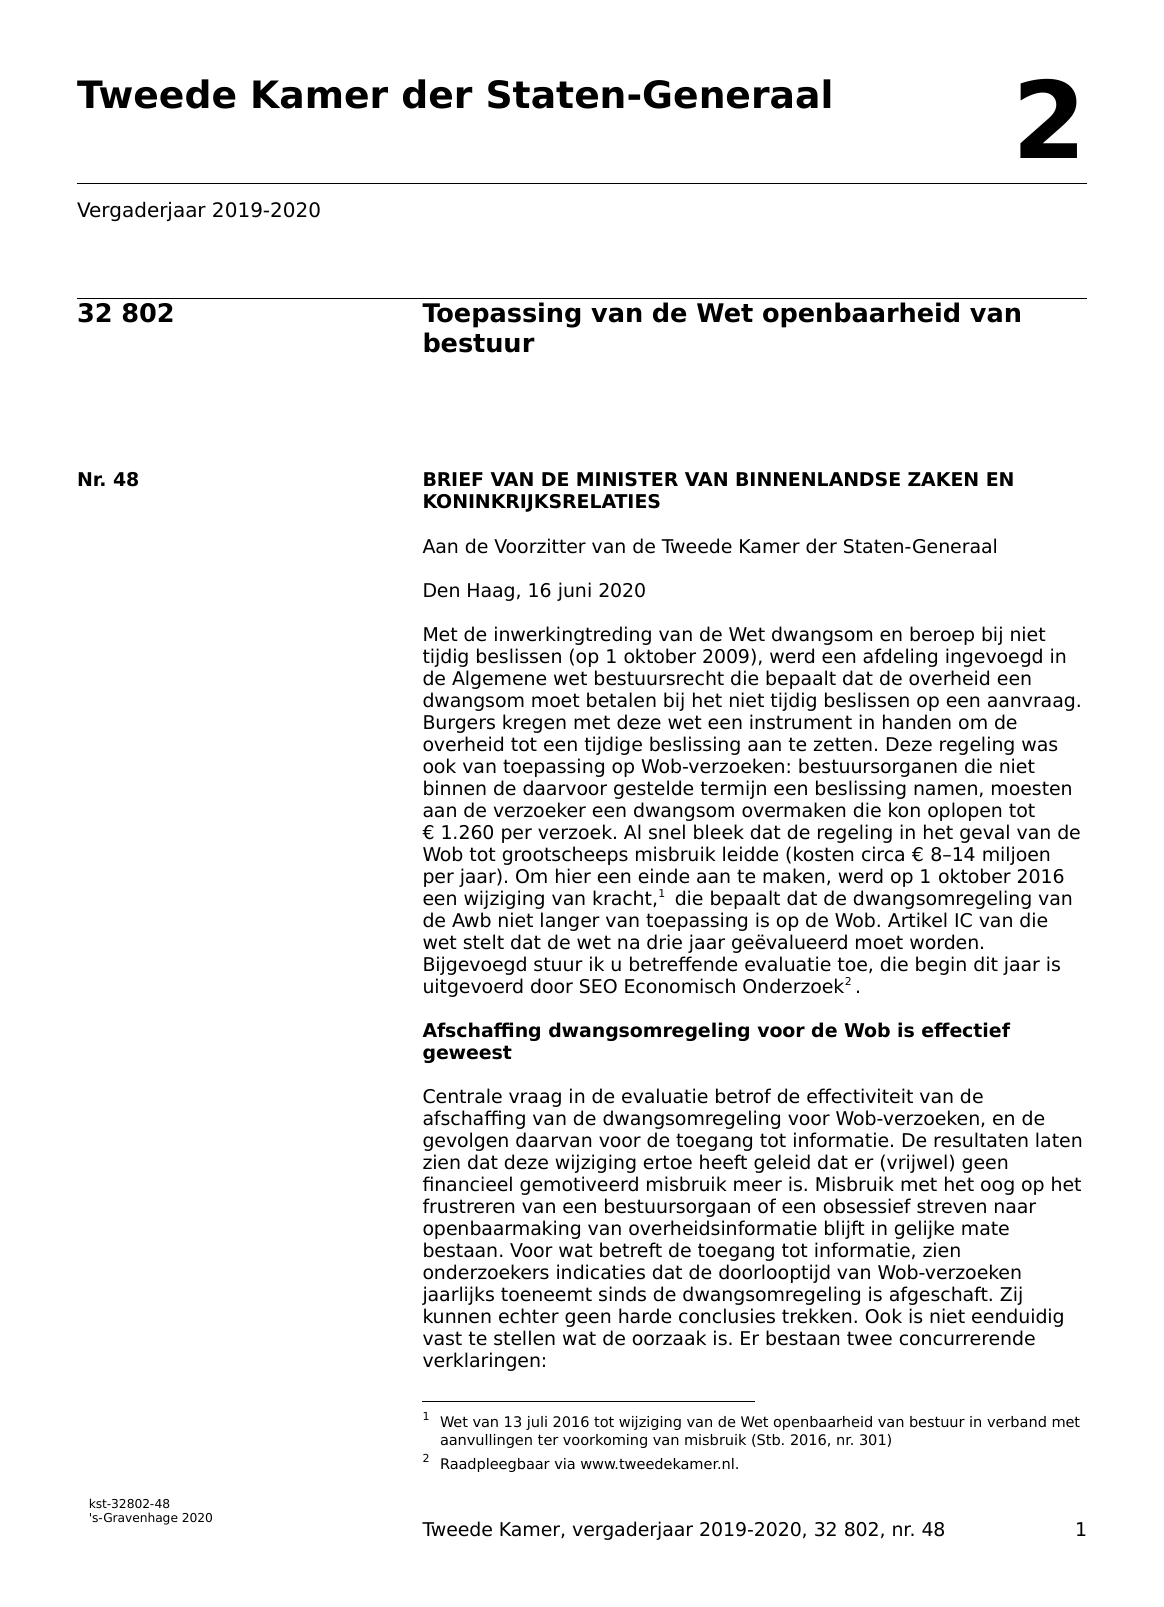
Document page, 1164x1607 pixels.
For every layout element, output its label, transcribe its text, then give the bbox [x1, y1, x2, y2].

text Den Haag, 16 juni 2020 [422, 580, 1087, 602]
text Wet van 13 juli 2016 tot wijziging van de Wet openbaarheid van bestuur in verband met aanvullingen ter voorkoming van misbruik (Stb. 2016, nr. 301) [422, 1410, 1087, 1449]
text 's-Gravenhage 2020 [88, 1511, 323, 1525]
table_header Tweede Kamer der Staten-Generaal [77, 59, 886, 183]
table_header 2 [886, 59, 1087, 183]
text Met de inwerkingtreding van de Wet dwangsom en beroep bij niet tijdig beslissen (op 1 oktober 2009), werd een afdeling ingevoegd in de Algemene wet bestuursrecht die bepaalt dat de overheid een dwangsom moet betalen bij het niet tijdig beslissen op een aanvraag. Burgers kregen met deze wet een instrument in handen om de overheid tot een tijdige beslissing aan te zetten. Deze regeling was ook van toepassing op Wob-verzoeken: bestuursorganen die niet binnen de daarvoor gestelde termijn een beslissing namen, moesten aan de verzoeker een dwangsom overmaken die kon oplopen tot € 1.260 per verzoek. Al snel bleek dat de regeling in het geval van de Wob tot grootscheeps misbruik leidde (kosten circa € 8–14 miljoen per jaar). Om hier een einde aan te maken, werd op 1 oktober 2016 een wijziging van kracht, die bepaalt dat de dwangsomregeling van de Awb niet langer van toepassing is op de Wob. Artikel IC van die wet stelt dat de wet na drie jaar geëvalueerd moet worden. Bijgevoegd stuur ik u betreffende evaluatie toe, die begin dit jaar is uitgevoerd door SEO Economisch Onderzoek. [422, 624, 1087, 997]
text Centrale vraag in de evaluatie betrof de effectiviteit van de afschaffing van de dwangsomregeling voor Wob-verzoeken, en de gevolgen daarvan voor de toegang tot informatie. De resultaten laten zien dat deze wijziging ertoe heeft geleid dat er (vrijwel) geen financieel gemotiveerd misbruik meer is. Misbruik met het oog op het frustreren van een bestuursorgaan of een obsessief streven naar openbaarmaking van overheidsinformatie blijft in gelijke mate bestaan. Voor wat betreft de toegang tot informatie, zien onderzoekers indicaties dat de doorlooptijd van Wob-verzoeken jaarlijks toeneemt sinds de dwangsomregeling is afgeschaft. Zij kunnen echter geen harde conclusies trekken. Ook is niet eenduidig vast te stellen wat de oorzaak is. Er bestaan twee concurrerende verklaringen: [422, 1086, 1087, 1372]
table_cell Vergaderjaar 2019-2020 [77, 184, 1087, 298]
text Raadpleegbaar via www.tweedekamer.nl. [422, 1452, 1087, 1474]
subtitle Nr. 48 BRIEF VAN DE MINISTER VAN BINNENLANDSE ZAKEN EN KONINKRIJKSRELATIES [77, 469, 1087, 513]
subtitle 32 802 Toepassing van de Wet openbaarheid van bestuur [77, 299, 1087, 358]
subtitle Afschaffing dwangsomregeling voor de Wob is effectief geweest [422, 1020, 1087, 1064]
text kst-32802-48 [88, 1497, 323, 1511]
text Aan de Voorzitter van de Tweede Kamer der Staten-Generaal [422, 536, 1087, 557]
